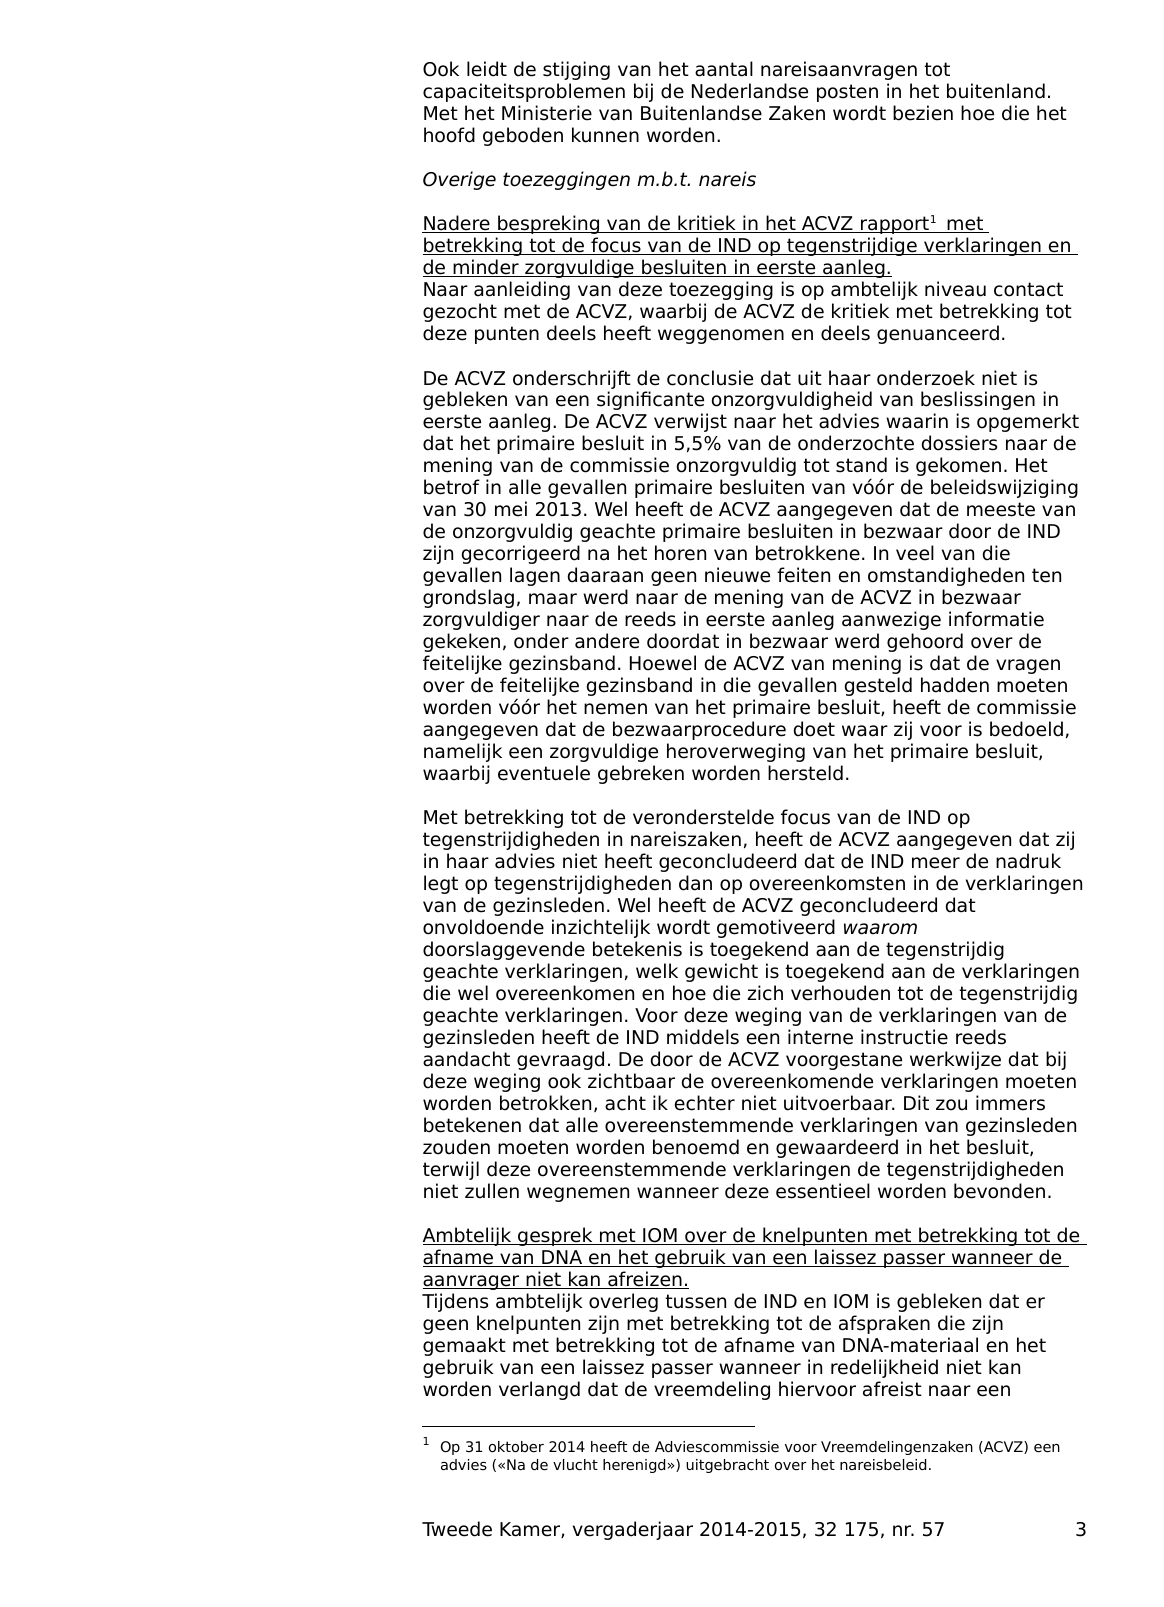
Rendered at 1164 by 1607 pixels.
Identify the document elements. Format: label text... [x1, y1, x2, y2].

text De ACVZ onderschrijft de conclusie dat uit haar onderzoek niet is gebleken van een significante onzorgvuldigheid van beslissingen in eerste aanleg. De ACVZ verwijst naar het advies waarin is opgemerkt dat het primaire besluit in 5,5% van de onderzochte dossiers naar de mening van de commissie onzorgvuldig tot stand is gekomen. Het betrof in alle gevallen primaire besluiten van vóór de beleidswijziging van 30 mei 2013. Wel heeft de ACVZ aangegeven dat de meeste van de onzorgvuldig geachte primaire besluiten in bezwaar door de IND zijn gecorrigeerd na het horen van betrokkene. In veel van die gevallen lagen daaraan geen nieuwe feiten en omstandigheden ten grondslag, maar werd naar de mening van de ACVZ in bezwaar zorgvuldiger naar de reeds in eerste aanleg aanwezige informatie gekeken, onder andere doordat in bezwaar werd gehoord over de feitelijke gezinsband. Hoewel de ACVZ van mening is dat de vragen over de feitelijke gezinsband in die gevallen gesteld hadden moeten worden vóór het nemen van het primaire besluit, heeft de commissie aangegeven dat de bezwaarprocedure doet waar zij voor is bedoeld, namelijk een zorgvuldige heroverweging van het primaire besluit, waarbij eventuele gebreken worden hersteld. [422, 367, 1087, 785]
text Naar aanleiding van deze toezegging is op ambtelijk niveau contact gezocht met de ACVZ, waarbij de ACVZ de kritiek met betrekking tot deze punten deels heeft weggenomen en deels genuanceerd. [422, 279, 1087, 345]
subtitle Nadere bespreking van de kritiek in het ACVZ rapport met betrekking tot de focus van de IND op tegenstrijdige verklaringen en de minder zorgvuldige besluiten in eerste aanleg. [422, 213, 1087, 279]
subtitle Ambtelijk gesprek met IOM over de knelpunten met betrekking tot de [422, 1225, 1087, 1244]
text Met betrekking tot de veronderstelde focus van de IND op tegenstrijdigheden in nareiszaken, heeft de ACVZ aangegeven dat zij in haar advies niet heeft geconcludeerd dat de IND meer de nadruk legt op tegenstrijdigheden dan op overeenkomsten in de verklaringen van de gezinsleden. Wel heeft de ACVZ geconcludeerd dat onvoldoende inzichtelijk wordt gemotiveerd waarom doorslaggevende betekenis is toegekend aan de tegenstrijdig geachte verklaringen, welk gewicht is toegekend aan de verklaringen die wel overeenkomen en hoe die zich verhouden tot de tegenstrijdig geachte verklaringen. Voor deze weging van de verklaringen van de gezinsleden heeft de IND middels een interne instructie reeds aandacht gevraagd. De door de ACVZ voorgestane werkwijze dat bij deze weging ook zichtbaar de overeenkomende verklaringen moeten worden betrokken, acht ik echter niet uitvoerbaar. Dit zou immers betekenen dat alle overeenstemmende verklaringen van gezinsleden zouden moeten worden benoemd en gewaardeerd in het besluit, terwijl deze overeenstemmende verklaringen de tegenstrijdigheden niet zullen wegnemen wanneer deze essentieel worden bevonden. [422, 807, 1087, 1203]
text Op 31 oktober 2014 heeft de Adviescommissie voor Vreemdelingenzaken (ACVZ) een advies («Na de vlucht herenigd») uitgebracht over het nareisbeleid. [422, 1435, 1087, 1474]
text Tijdens ambtelijk overleg tussen de IND en IOM is gebleken dat er geen knelpunten zijn met betrekking tot de afspraken die zijn gemaakt met betrekking tot de afname van DNA-materiaal en het gebruik van een laissez passer wanneer in redelijkheid niet kan worden verlangd dat de vreemdeling hiervoor afreist naar een [422, 1291, 1087, 1401]
subtitle Overige toezeggingen m.b.t. nareis [422, 169, 1087, 191]
subtitle afname van DNA en het gebruik van een laissez passer wanneer de aanvrager niet kan afreizen. [422, 1245, 1087, 1291]
text Ook leidt de stijging van het aantal nareisaanvragen tot capaciteitsproblemen bij de Nederlandse posten in het buitenland. Met het Ministerie van Buitenlandse Zaken wordt bezien hoe die het hoofd geboden kunnen worden. [422, 59, 1087, 147]
